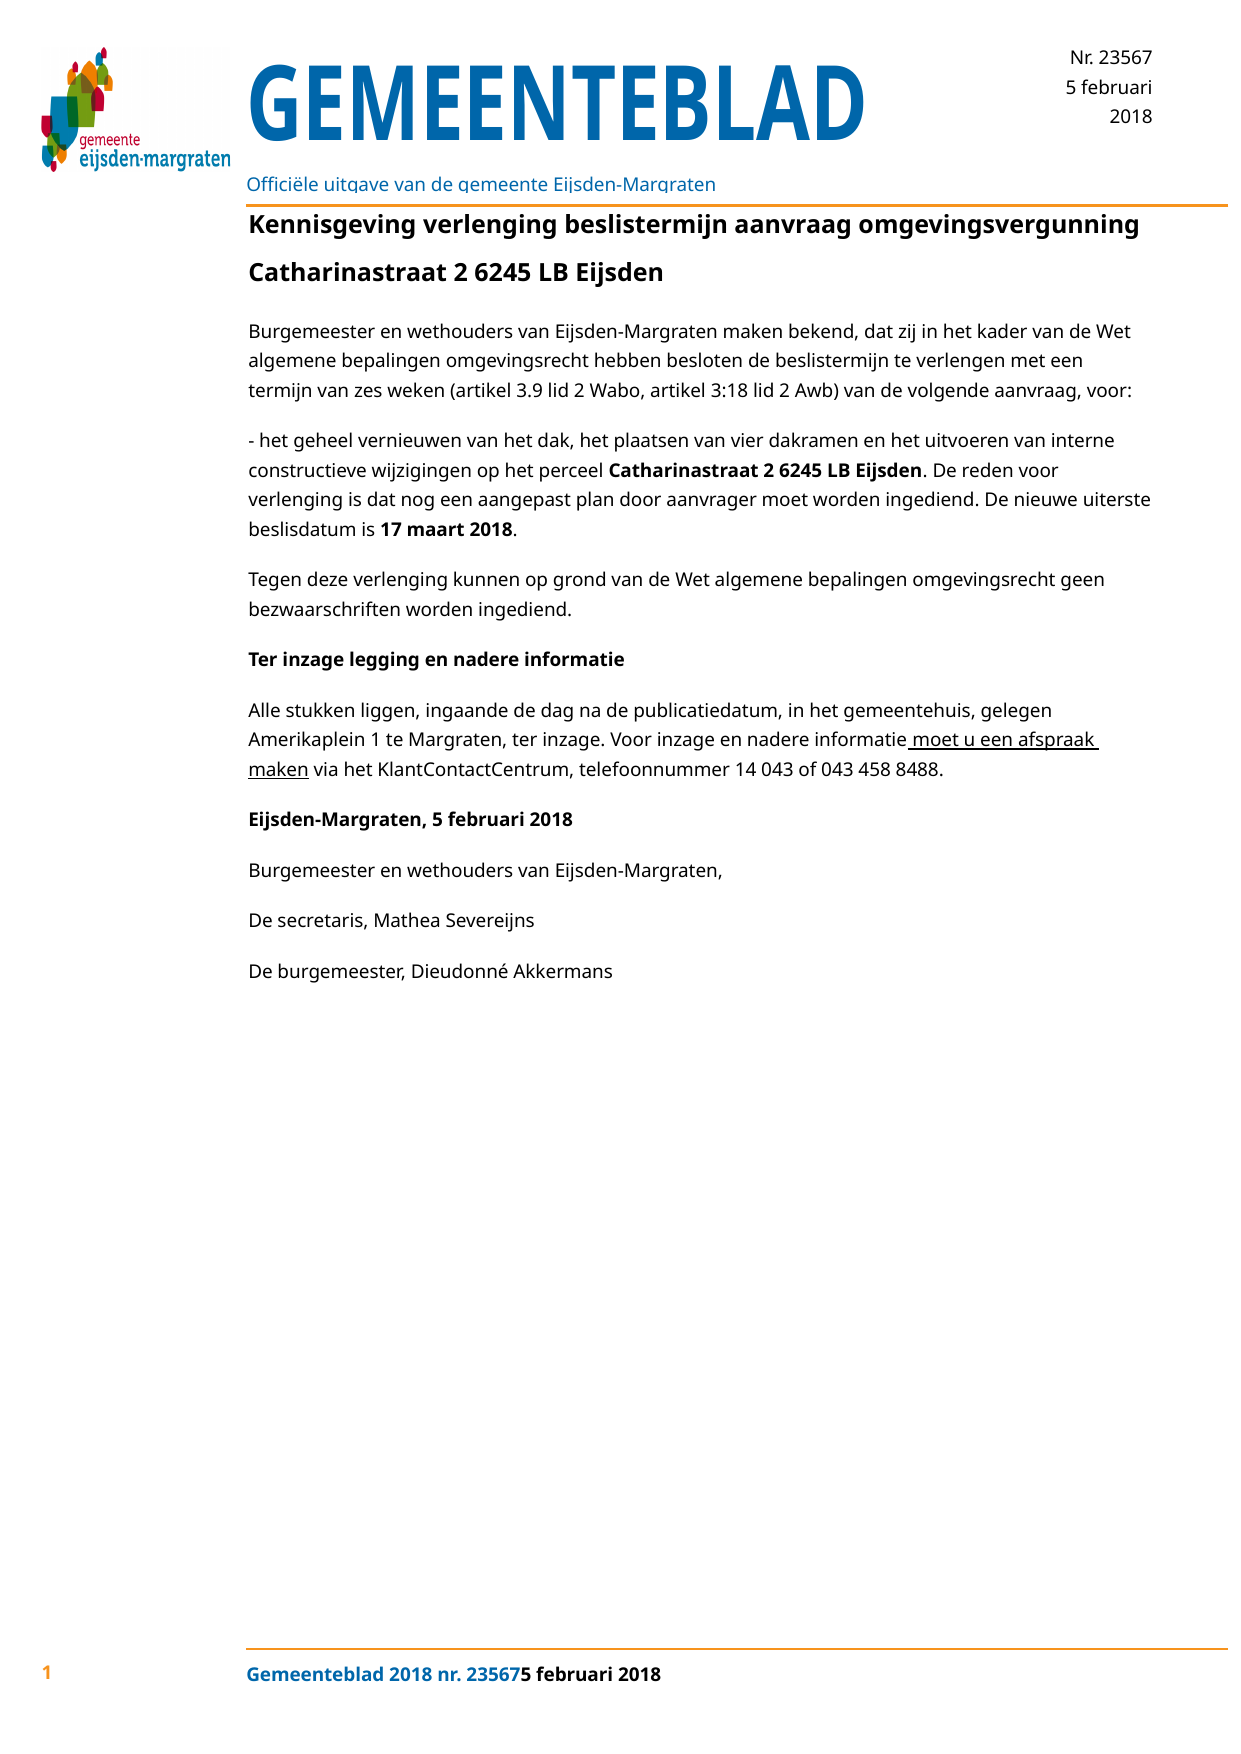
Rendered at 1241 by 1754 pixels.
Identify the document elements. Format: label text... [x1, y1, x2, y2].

text De burgemeester, Dieudonné Akkermans [248, 958, 1152, 984]
text Ter inzage legging en nadere informatie [248, 647, 1152, 672]
text Tegen deze verlenging kunnen op grond van de Wet algemene bepalingen omgevingsrecht geen bezwaarschriften worden ingediend. [248, 567, 1152, 622]
text - het geheel vernieuwen van het dak, het plaatsen van vier dakramen en het uitvoeren van interne constructieve wijzigingen op het perceel Catharinastraat 2 6245 LB Eijsden. De reden voor verlenging is dat nog een aangepast plan door aanvrager moet worden ingediend. De nieuwe uiterste beslisdatum is 17 maart 2018. [248, 427, 1152, 542]
text Alle stukken liggen, ingaande de dag na de publicatiedatum, in het gemeentehuis, gelegen Amerikaplein 1 te Margraten, ter inzage. Voor inzage en nadere informatie moet u een afspraak maken via het KlantContactCentrum, telefoonnummer 14 043 of 043 458 8488. [248, 697, 1152, 782]
picture [41, 47, 231, 172]
text Kennisgeving verlenging beslistermijn aanvraag omgevingsvergunning Catharinastraat 2 6245 LB Eijsden [248, 207, 1152, 288]
text Eijsden-Margraten, 5 februari 2018 [248, 807, 1152, 832]
text Burgemeester en wethouders van Eijsden-Margraten, [248, 857, 1152, 883]
text Burgemeester en wethouders van Eijsden-Margraten maken bekend, dat zij in het kader van de Wet algemene bepalingen omgevingsrecht hebben besloten de beslistermijn te verlengen met een termijn van zes weken (artikel 3.9 lid 2 Wabo, artikel 3:18 lid 2 Awb) van de volgende aanvraag, voor: [248, 318, 1152, 403]
text De secretaris, Mathea Severeijns [248, 907, 1152, 933]
